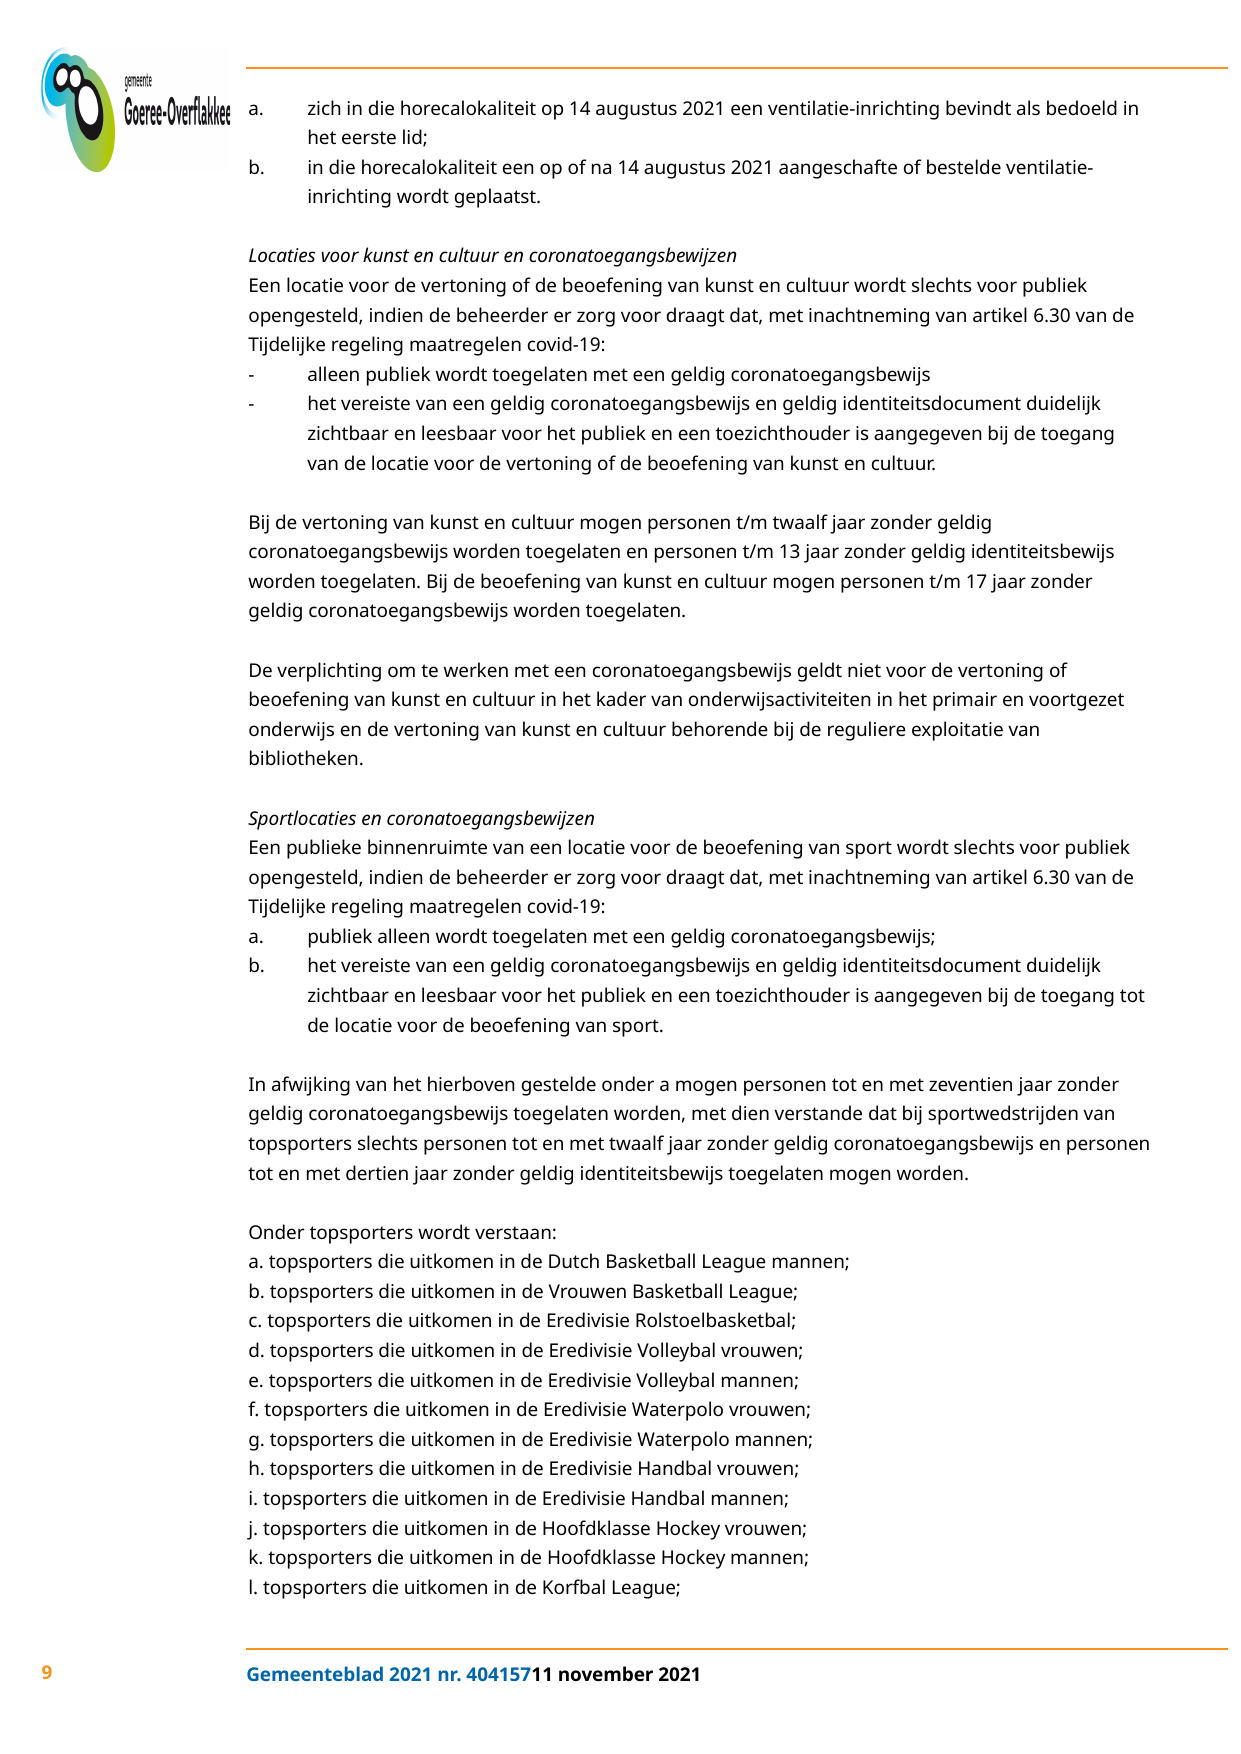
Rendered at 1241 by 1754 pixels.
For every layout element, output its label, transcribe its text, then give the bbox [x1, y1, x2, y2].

text Onder topsporters wordt verstaan: [248, 1219, 1152, 1245]
text l. topsporters die uitkomen in de Korfbal League; [248, 1574, 1152, 1600]
picture [41, 47, 231, 172]
text d. topsporters die uitkomen in de Eredivisie Volleybal vrouwen; [248, 1337, 1152, 1363]
list het vereiste van een geldig coronatoegangsbewijs en geldig identiteitsdocument duidelijk zichtbaar en leesbaar voor het publiek en een toezichthouder is aangegeven bij de toegang tot de locatie voor de beoefening van sport. [248, 953, 1152, 1038]
list publiek alleen wordt toegelaten met een geldig coronatoegangsbewijs; [248, 923, 1152, 949]
text j. topsporters die uitkomen in de Hoofdklasse Hockey vrouwen; [248, 1515, 1152, 1541]
text In afwijking van het hierboven gestelde onder a mogen personen tot en met zeventien jaar zonder geldig coronatoegangsbewijs toegelaten worden, met dien verstande dat bij sportwedstrijden van topsporters slechts personen tot en met twaalf jaar zonder geldig coronatoegangsbewijs en personen tot en met dertien jaar zonder geldig identiteitsbewijs toegelaten mogen worden. [248, 1071, 1152, 1186]
list zich in die horecalokaliteit op 14 augustus 2021 een ventilatie-inrichting bevindt als bedoeld in het eerste lid; [248, 95, 1152, 150]
text k. topsporters die uitkomen in de Hoofdklasse Hockey mannen; [248, 1544, 1152, 1570]
text Een publieke binnenruimte van een locatie voor de beoefening van sport wordt slechts voor publiek opengesteld, indien de beheerder er zorg voor draagt dat, met inachtneming van artikel 6.30 van de Tijdelijke regeling maatregelen covid-19: [248, 834, 1152, 919]
text f. topsporters die uitkomen in de Eredivisie Waterpolo vrouwen; [248, 1396, 1152, 1422]
list alleen publiek wordt toegelaten met een geldig coronatoegangsbewijs [248, 361, 1152, 387]
text b. topsporters die uitkomen in de Vrouwen Basketball League; [248, 1278, 1152, 1304]
text c. topsporters die uitkomen in de Eredivisie Rolstoelbasketbal; [248, 1308, 1152, 1333]
text g. topsporters die uitkomen in de Eredivisie Waterpolo mannen; [248, 1426, 1152, 1452]
text De verplichting om te werken met een coronatoegangsbewijs geldt niet voor de vertoning of beoefening van kunst en cultuur in het kader van onderwijsactiviteiten in het primair en voortgezet onderwijs en de vertoning van kunst en cultuur behorende bij de reguliere exploitatie van bibliotheken. [248, 657, 1152, 771]
text i. topsporters die uitkomen in de Eredivisie Handbal mannen; [248, 1485, 1152, 1511]
text Locaties voor kunst en cultuur en coronatoegangsbewijzen [248, 243, 1152, 268]
text h. topsporters die uitkomen in de Eredivisie Handbal vrouwen; [248, 1456, 1152, 1481]
text e. topsporters die uitkomen in de Eredivisie Volleybal mannen; [248, 1367, 1152, 1393]
text Sportlocaties en coronatoegangsbewijzen [248, 805, 1152, 831]
list in die horecalokaliteit een op of na 14 augustus 2021 aangeschafte of bestelde ventilatie-inrichting wordt geplaatst. [248, 154, 1152, 209]
text Een locatie voor de vertoning of de beoefening van kunst en cultuur wordt slechts voor publiek opengesteld, indien de beheerder er zorg voor draagt dat, met inachtneming van artikel 6.30 van de Tijdelijke regeling maatregelen covid-19: [248, 272, 1152, 357]
text Bij de vertoning van kunst en cultuur mogen personen t/m twaalf jaar zonder geldig coronatoegangsbewijs worden toegelaten en personen t/m 13 jaar zonder geldig identiteitsbewijs worden toegelaten. Bij de beoefening van kunst en cultuur mogen personen t/m 17 jaar zonder geldig coronatoegangsbewijs worden toegelaten. [248, 509, 1152, 623]
list het vereiste van een geldig coronatoegangsbewijs en geldig identiteitsdocument duidelijk zichtbaar en leesbaar voor het publiek en een toezichthouder is aangegeven bij de toegang van de locatie voor de vertoning of de beoefening van kunst en cultuur. [248, 391, 1152, 476]
text a. topsporters die uitkomen in de Dutch Basketball League mannen; [248, 1248, 1152, 1274]
